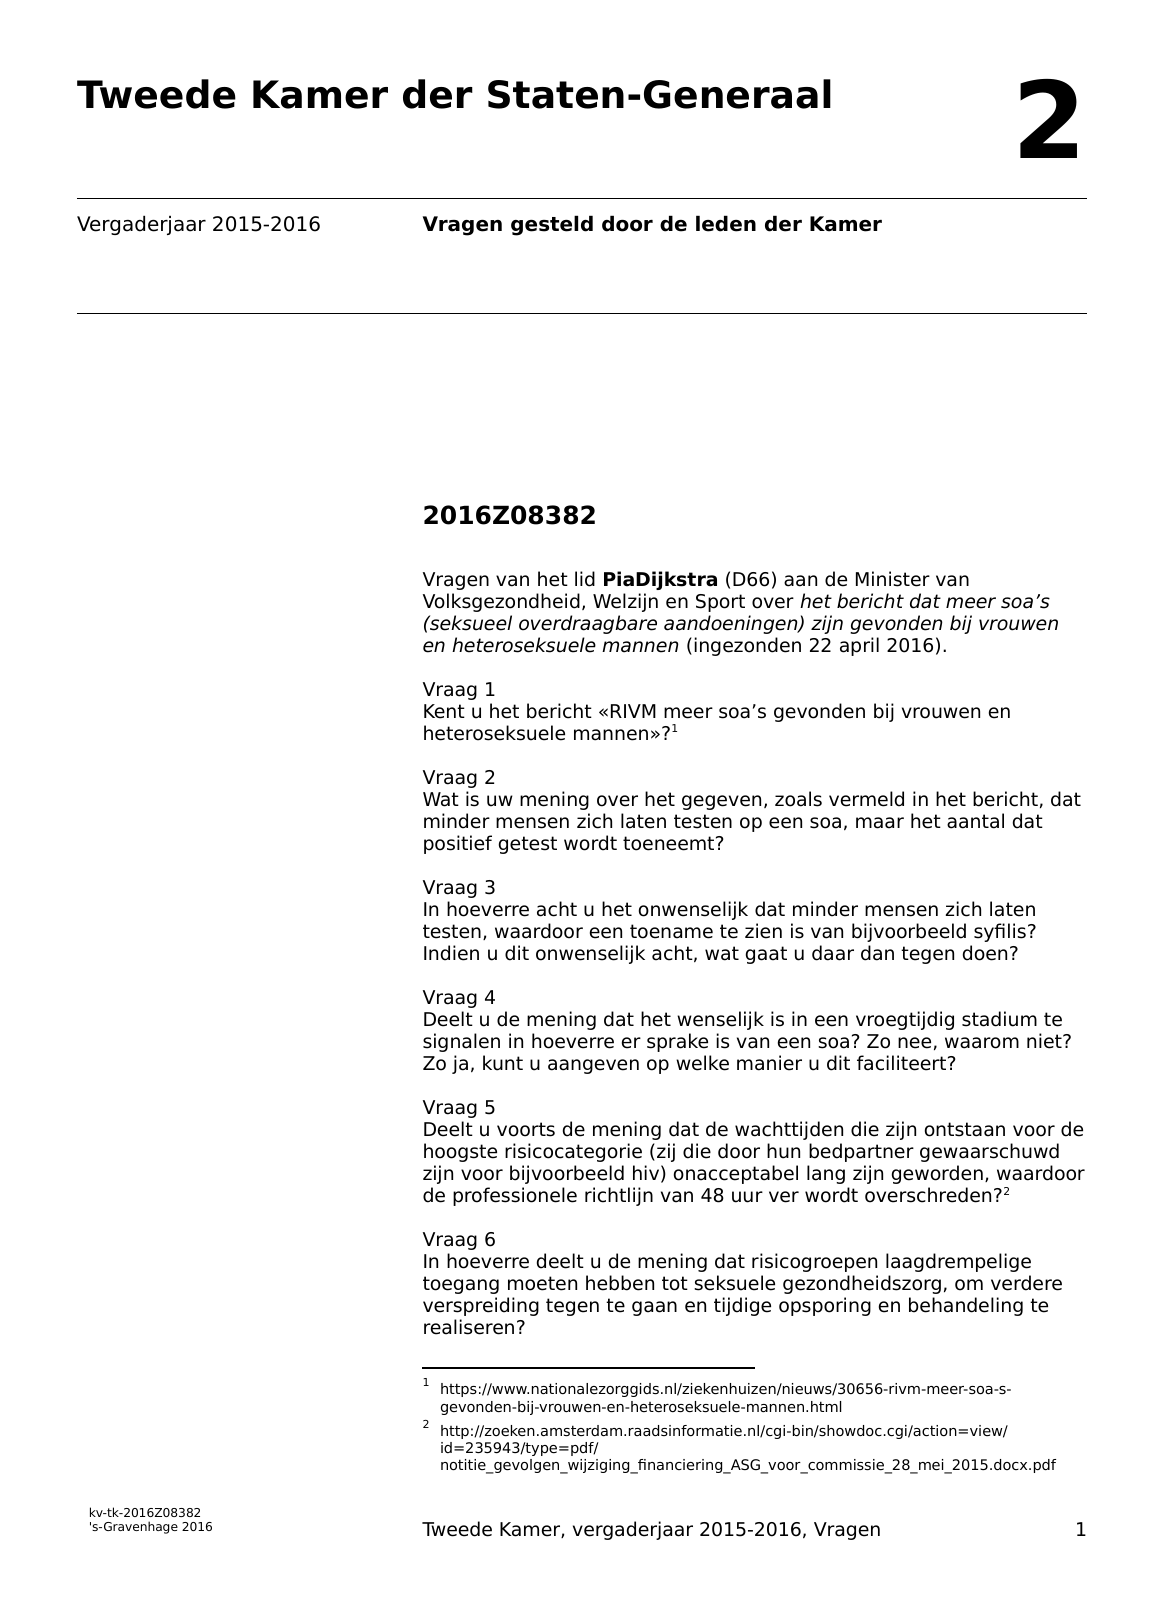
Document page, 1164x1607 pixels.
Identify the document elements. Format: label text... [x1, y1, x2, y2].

text Vraag 6 [422, 1229, 1087, 1251]
text Deelt u voorts de mening dat de wachttijden die zijn ontstaan voor de hoogste risicocategorie (zij die door hun bedpartner gewaarschuwd zijn voor bijvoorbeeld hiv) onacceptabel lang zijn geworden, waardoor de professionele richtlijn van 48 uur ver wordt overschreden? [422, 1119, 1087, 1207]
table_cell Vragen gesteld door de leden der Kamer [422, 199, 1087, 313]
text Vraag 4 [422, 987, 1087, 1009]
text Vragen van het lid PiaDijkstra (D66) aan de Minister van Volksgezondheid, Welzijn en Sport over het bericht dat meer soa’s (seksueel overdraagbare aandoeningen) zijn gevonden bij vrouwen en heteroseksuele mannen (ingezonden 22 april 2016). [422, 569, 1087, 657]
text 2016Z08382 [422, 501, 1087, 531]
text Wat is uw mening over het gegeven, zoals vermeld in het bericht, dat minder mensen zich laten testen op een soa, maar het aantal dat positief getest wordt toeneemt? [422, 789, 1087, 855]
text Kent u het bericht «RIVM meer soa’s gevonden bij vrouwen en heteroseksuele mannen»? [422, 701, 1087, 745]
text Vraag 3 [422, 877, 1087, 899]
table_header 2 [886, 59, 1087, 198]
text http://zoeken.amsterdam.raadsinformatie.nl/cgi-bin/showdoc.cgi/action=view/id=235943/type=pdf/notitie_gevolgen_wijziging_financiering_ASG_voor_commissie_28_mei_2015.docx.pdf [422, 1418, 1087, 1474]
table_cell Vergaderjaar 2015-2016 [77, 199, 422, 313]
text In hoeverre deelt u de mening dat risicogroepen laagdrempelige toegang moeten hebben tot seksuele gezondheidszorg, om verdere verspreiding tegen te gaan en tijdige opsporing en behandeling te realiseren? [422, 1251, 1087, 1339]
table_header Tweede Kamer der Staten-Generaal [77, 59, 886, 198]
text Vraag 5 [422, 1097, 1087, 1119]
text In hoeverre acht u het onwenselijk dat minder mensen zich laten testen, waardoor een toename te zien is van bijvoorbeeld syfilis? Indien u dit onwenselijk acht, wat gaat u daar dan tegen doen? [422, 899, 1087, 965]
text Vraag 1 [422, 679, 1087, 701]
text https://www.nationalezorggids.nl/ziekenhuizen/nieuws/30656-rivm-meer-soa-s-gevonden-bij-vrouwen-en-heteroseksuele-mannen.html [422, 1377, 1087, 1416]
text Vraag 2 [422, 767, 1087, 789]
text Deelt u de mening dat het wenselijk is in een vroegtijdig stadium te signalen in hoeverre er sprake is van een soa? Zo nee, waarom niet? Zo ja, kunt u aangeven op welke manier u dit faciliteert? [422, 1009, 1087, 1075]
text kv-tk-2016Z08382 [88, 1506, 323, 1520]
text 's-Gravenhage 2016 [88, 1520, 323, 1534]
